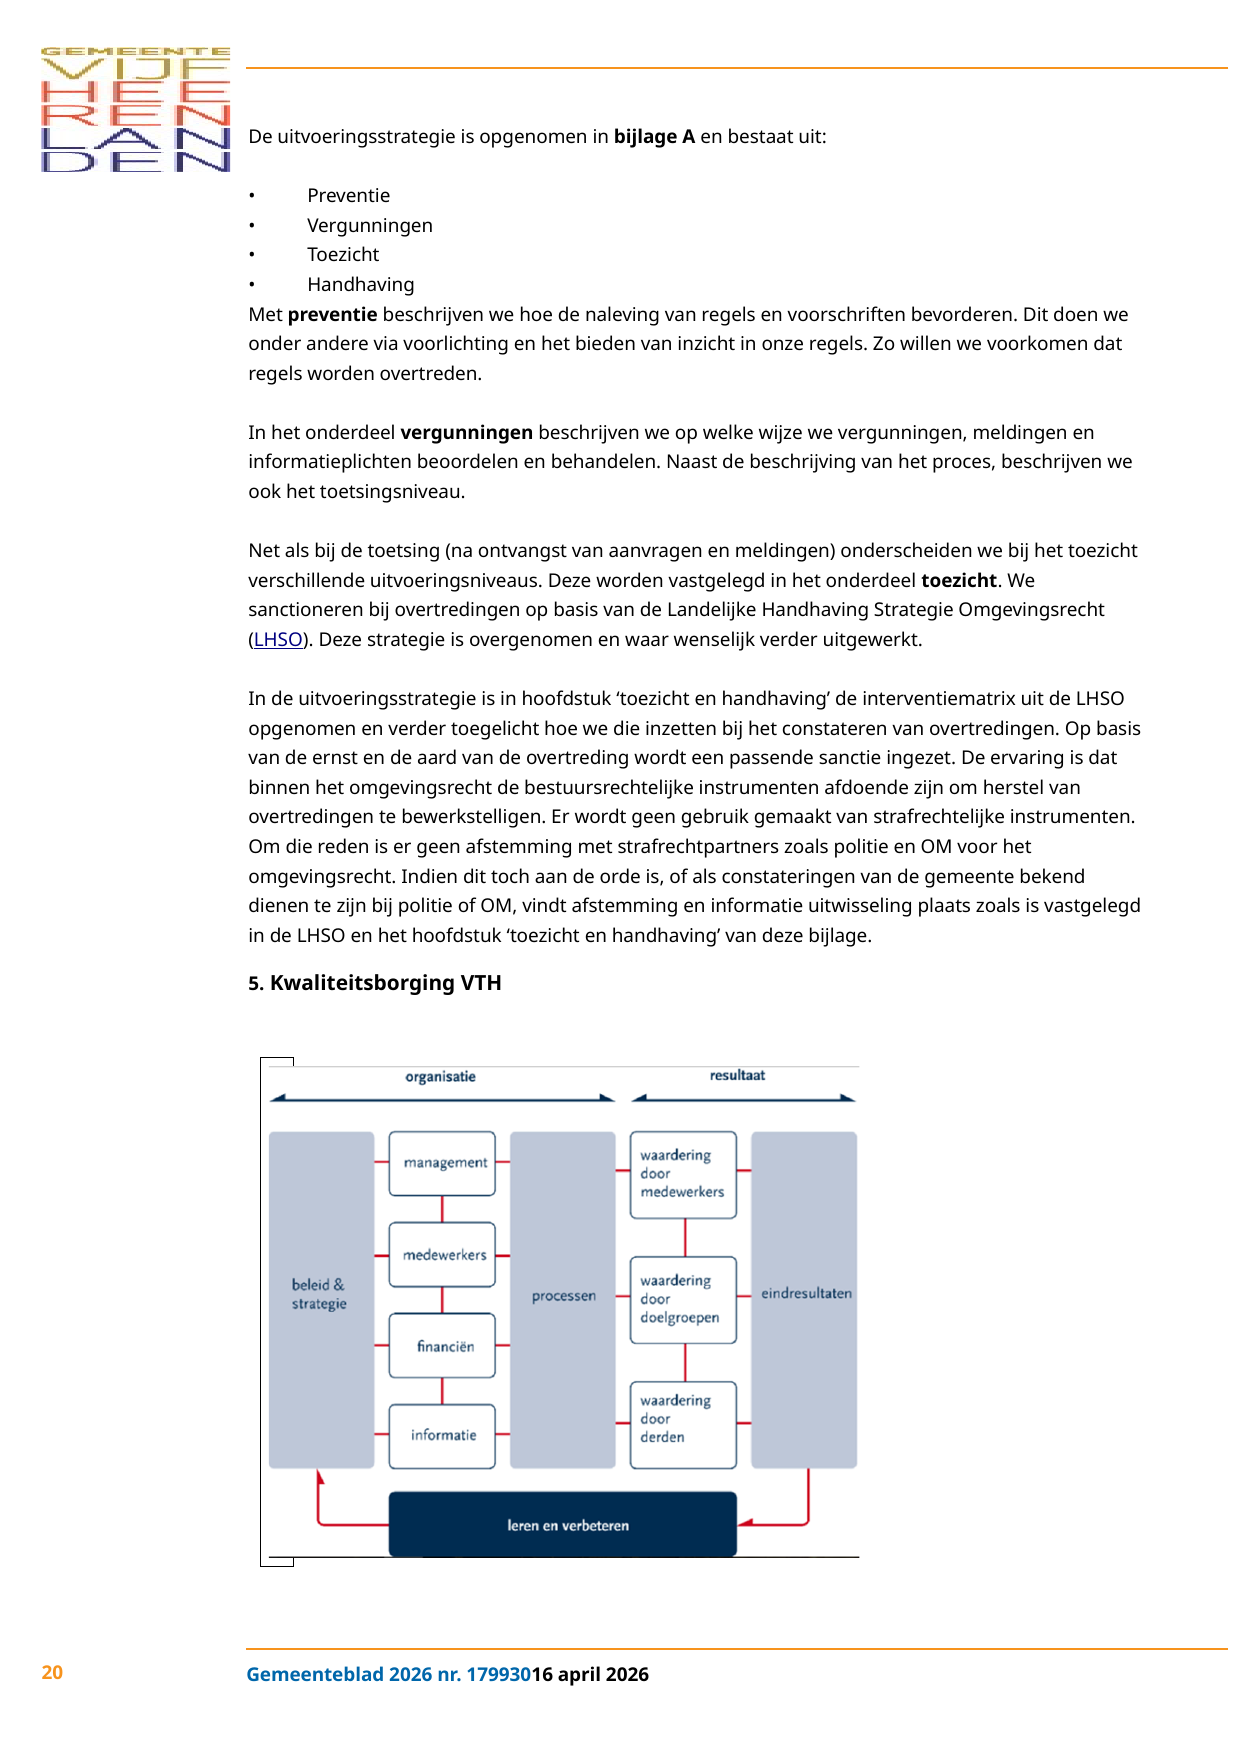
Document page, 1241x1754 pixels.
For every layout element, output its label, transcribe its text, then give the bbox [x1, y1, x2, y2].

text 5. Kwaliteitsborging VTH [248, 968, 1152, 996]
picture [268, 1066, 860, 1558]
text Met preventie beschrijven we hoe de naleving van regels en voorschriften bevorderen. Dit doen we onder andere via voorlichting en het bieden van inzicht in onze regels. Zo willen we voorkomen dat regels worden overtreden. [248, 301, 1152, 386]
picture [41, 47, 231, 172]
list Vergunningen [248, 212, 1152, 238]
text In het onderdeel vergunningen beschrijven we op welke wijze we vergunningen, meldingen en informatieplichten beoordelen en behandelen. Naast de beschrijving van het proces, beschrijven we ook het toetsingsniveau. [248, 419, 1152, 504]
text In de uitvoeringsstrategie is in hoofdstuk ‘toezicht en handhaving’ de interventiematrix uit de LHSO opgenomen en verder toegelicht hoe we die inzetten bij het constateren van overtredingen. Op basis van de ernst en de aard van de overtreding wordt een passende sanctie ingezet. De ervaring is dat binnen het omgevingsrecht de bestuursrechtelijke instrumenten afdoende zijn om herstel van overtredingen te bewerkstelligen. Er wordt geen gebruik gemaakt van strafrechtelijke instrumenten. Om die reden is er geen afstemming met strafrechtpartners zoals politie en OM voor het omgevingsrecht. Indien dit toch aan de orde is, of als constateringen van de gemeente bekend dienen te zijn bij politie of OM, vindt afstemming en informatie uitwisseling plaats zoals is vastgelegd in de LHSO en het hoofdstuk ‘toezicht en handhaving’ van deze bijlage. [248, 685, 1152, 948]
list Toezicht [248, 242, 1152, 267]
list Preventie [248, 182, 1152, 208]
text Net als bij de toetsing (na ontvangst van aanvragen en meldingen) onderscheiden we bij het toezicht verschillende uitvoeringsniveaus. Deze worden vastgelegd in het onderdeel toezicht. We sanctioneren bij overtredingen op basis van de Landelijke Handhaving Strategie Omgevingsrecht (LHSO). Deze strategie is overgenomen en waar wenselijk verder uitgewerkt. [248, 537, 1152, 652]
text De uitvoeringsstrategie is opgenomen in bijlage A en bestaat uit: [248, 123, 1152, 149]
list Handhaving [248, 271, 1152, 297]
